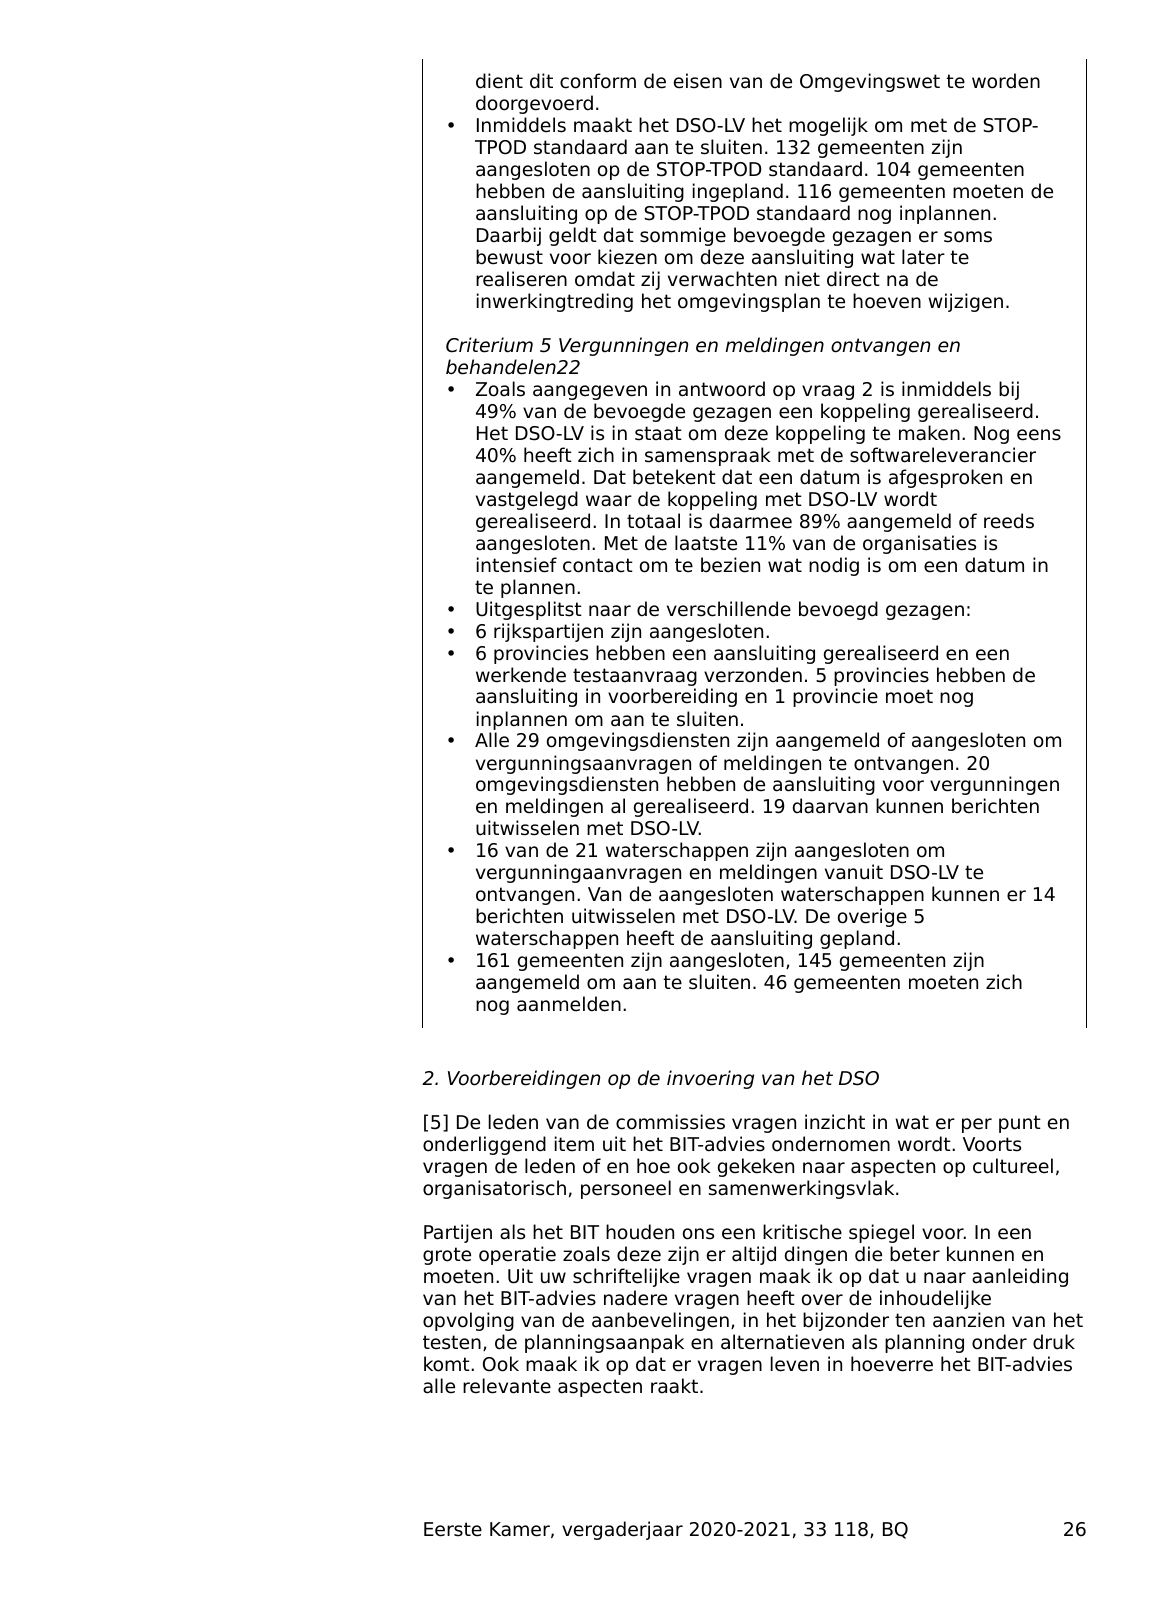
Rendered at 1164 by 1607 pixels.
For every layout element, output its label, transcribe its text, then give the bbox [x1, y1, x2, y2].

subtitle 2. Voorbereidingen op de invoering van het DSO [422, 1068, 1087, 1090]
table_header dient dit conform de eisen van de Omgevingswet te worden doorgevoerd. • Inmiddels maakt het DSO-LV het mogelijk om met de STOP-TPOD standaard aan te sluiten. 132 gemeenten zijn aangesloten op de STOP-TPOD standaard. 104 gemeenten hebben de aansluiting ingepland. 116 gemeenten moeten de aansluiting op de STOP-TPOD standaard nog inplannen. Daarbij geldt dat sommige bevoegde gezagen er soms bewust voor kiezen om deze aansluiting wat later te realiseren omdat zij verwachten niet direct na de inwerkingtreding het omgevingsplan te hoeven wijzigen. Criterium 5 Vergunningen en meldingen ontvangen en behandelen22 • Zoals aangegeven in antwoord op vraag 2 is inmiddels bij 49% van de bevoegde gezagen een koppeling gerealiseerd. Het DSO-LV is in staat om deze koppeling te maken. Nog eens 40% heeft zich in samenspraak met de softwareleverancier aangemeld. Dat betekent dat een datum is afgesproken en vastgelegd waar de koppeling met DSO-LV wordt gerealiseerd. In totaal is daarmee 89% aangemeld of reeds aangesloten. Met de laatste 11% van de organisaties is intensief contact om te bezien wat nodig is om een datum in te plannen. • Uitgesplitst naar de verschillende bevoegd gezagen: • 6 rijkspartijen zijn aangesloten. • 6 provincies hebben een aansluiting gerealiseerd en een werkende testaanvraag verzonden. 5 provincies hebben de aansluiting in voorbereiding en 1 provincie moet nog inplannen om aan te sluiten. • Alle 29 omgevingsdiensten zijn aangemeld of aangesloten om vergunningsaanvragen of meldingen te ontvangen. 20 omgevingsdiensten hebben de aansluiting voor vergunningen en meldingen al gerealiseerd. 19 daarvan kunnen berichten uitwisselen met DSO-LV. • 16 van de 21 waterschappen zijn aangesloten om vergunningaanvragen en meldingen vanuit DSO-LV te ontvangen. Van de aangesloten waterschappen kunnen er 14 berichten uitwisselen met DSO-LV. De overige 5 waterschappen heeft de aansluiting gepland. • 161 gemeenten zijn aangesloten, 145 gemeenten zijn aangemeld om aan te sluiten. 46 gemeenten moeten zich nog aanmelden. [423, 59, 1086, 1028]
text Partijen als het BIT houden ons een kritische spiegel voor. In een grote operatie zoals deze zijn er altijd dingen die beter kunnen en moeten. Uit uw schriftelijke vragen maak ik op dat u naar aanleiding van het BIT-advies nadere vragen heeft over de inhoudelijke opvolging van de aanbevelingen, in het bijzonder ten aanzien van het testen, de planningsaanpak en alternatieven als planning onder druk komt. Ook maak ik op dat er vragen leven in hoeverre het BIT-advies alle relevante aspecten raakt. [422, 1222, 1087, 1398]
text [5] De leden van de commissies vragen inzicht in wat er per punt en onderliggend item uit het BIT-advies ondernomen wordt. Voorts vragen de leden of en hoe ook gekeken naar aspecten op cultureel, organisatorisch, personeel en samenwerkingsvlak. [422, 1112, 1087, 1200]
